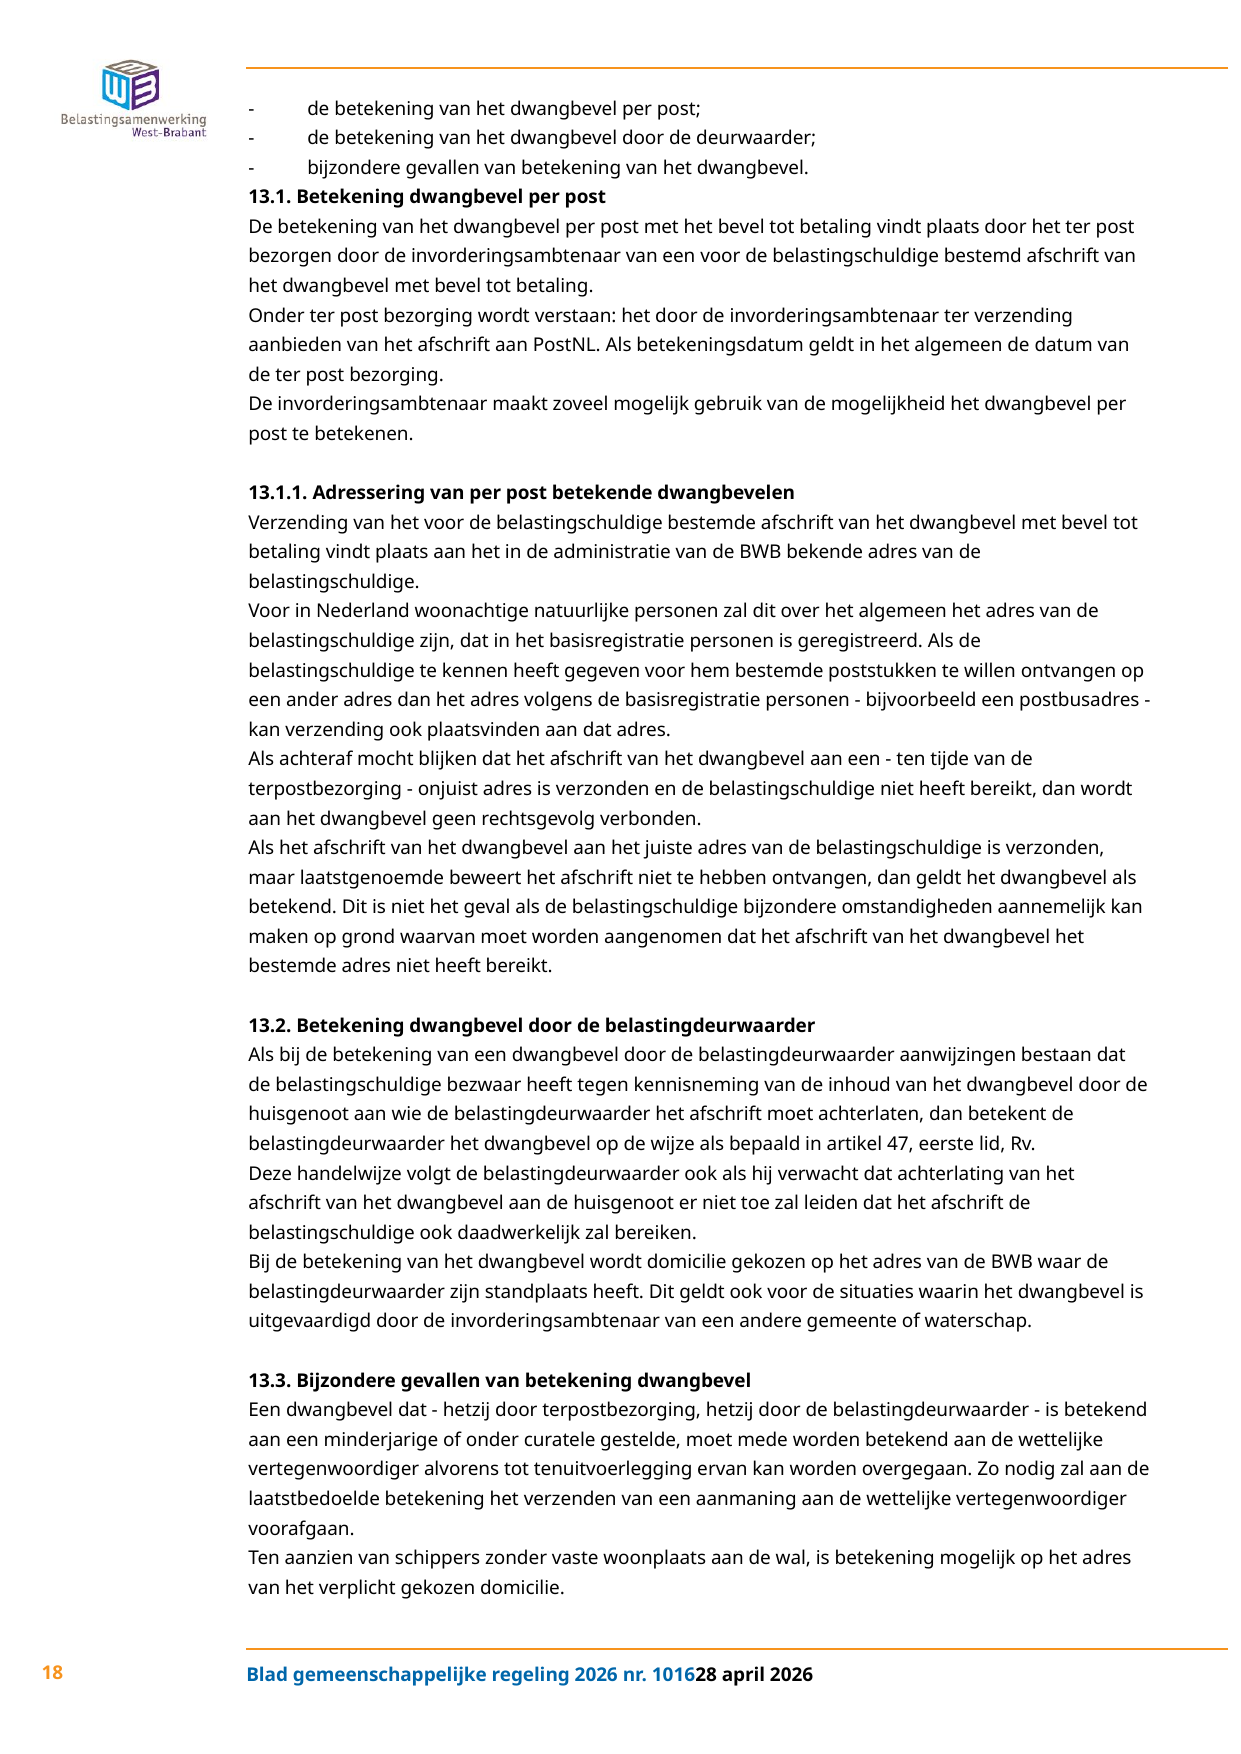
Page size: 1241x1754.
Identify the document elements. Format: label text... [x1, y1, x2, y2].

text Deze handelwijze volgt de belastingdeurwaarder ook als hij verwacht dat achterlating van het afschrift van het dwangbevel aan de huisgenoot er niet toe zal leiden dat het afschrift de belastingschuldige ook daadwerkelijk zal bereiken. [248, 1160, 1152, 1245]
text De invorderingsambtenaar maakt zoveel mogelijk gebruik van de mogelijkheid het dwangbevel per post te betekenen. [248, 391, 1152, 446]
text Onder ter post bezorging wordt verstaan: het door de invorderingsambtenaar ter verzending aanbieden van het afschrift aan PostNL. Als betekeningsdatum geldt in het algemeen de datum van de ter post bezorging. [248, 302, 1152, 387]
text Voor in Nederland woonachtige natuurlijke personen zal dit over het algemeen het adres van de belastingschuldige zijn, dat in het basisregistratie personen is geregistreerd. Als de belastingschuldige te kennen heeft gegeven voor hem bestemde poststukken te willen ontvangen op een ander adres dan het adres volgens de basisregistratie personen - bijvoorbeeld een postbusadres - kan verzending ook plaatsvinden aan dat adres. [248, 598, 1152, 742]
text De betekening van het dwangbevel per post met het bevel tot betaling vindt plaats door het ter post bezorgen door de invorderingsambtenaar van een voor de belastingschuldige bestemd afschrift van het dwangbevel met bevel tot betaling. [248, 213, 1152, 298]
list de betekening van het dwangbevel door de deurwaarder; [248, 124, 1152, 150]
text Verzending van het voor de belastingschuldige bestemde afschrift van het dwangbevel met bevel tot betaling vindt plaats aan het in de administratie van de BWB bekende adres van de belastingschuldige. [248, 509, 1152, 594]
text Als het afschrift van het dwangbevel aan het juiste adres van de belastingschuldige is verzonden, maar laatstgenoemde beweert het afschrift niet te hebben ontvangen, dan geldt het dwangbevel als betekend. Dit is niet het geval als de belastingschuldige bijzondere omstandigheden aannemelijk kan maken op grond waarvan moet worden aangenomen dat het afschrift van het dwangbevel het bestemde adres niet heeft bereikt. [248, 834, 1152, 978]
picture [41, 47, 231, 172]
text 13.1.1. Adressering van per post betekende dwangbevelen [248, 479, 1152, 505]
text 13.2. Betekening dwangbevel door de belastingdeurwaarder [248, 1012, 1152, 1038]
text Een dwangbevel dat - hetzij door terpostbezorging, hetzij door de belastingdeurwaarder - is betekend aan een minderjarige of onder curatele gestelde, moet mede worden betekend aan de wettelijke vertegenwoordiger alvorens tot tenuitvoerlegging ervan kan worden overgegaan. Zo nodig zal aan de laatstbedoelde betekening het verzenden van een aanmaning aan de wettelijke vertegenwoordiger voorafgaan. [248, 1396, 1152, 1541]
list bijzondere gevallen van betekening van het dwangbevel. [248, 154, 1152, 180]
text Als achteraf mocht blijken dat het afschrift van het dwangbevel aan een - ten tijde van de terpostbezorging - onjuist adres is verzonden en de belastingschuldige niet heeft bereikt, dan wordt aan het dwangbevel geen rechtsgevolg verbonden. [248, 746, 1152, 831]
text 13.1. Betekening dwangbevel per post [248, 183, 1152, 209]
text Ten aanzien van schippers zonder vaste woonplaats aan de wal, is betekening mogelijk op het adres van het verplicht gekozen domicilie. [248, 1544, 1152, 1600]
text Als bij de betekening van een dwangbevel door de belastingdeurwaarder aanwijzingen bestaan dat de belastingschuldige bezwaar heeft tegen kennisneming van de inhoud van het dwangbevel door de huisgenoot aan wie de belastingdeurwaarder het afschrift moet achterlaten, dan betekent de belastingdeurwaarder het dwangbevel op de wijze als bepaald in artikel 47, eerste lid, Rv. [248, 1041, 1152, 1156]
text 13.3. Bijzondere gevallen van betekening dwangbevel [248, 1367, 1152, 1393]
list de betekening van het dwangbevel per post; [248, 95, 1152, 121]
text Bij de betekening van het dwangbevel wordt domicilie gekozen op het adres van de BWB waar de belastingdeurwaarder zijn standplaats heeft. Dit geldt ook voor de situaties waarin het dwangbevel is uitgevaardigd door de invorderingsambtenaar van een andere gemeente of waterschap. [248, 1248, 1152, 1333]
